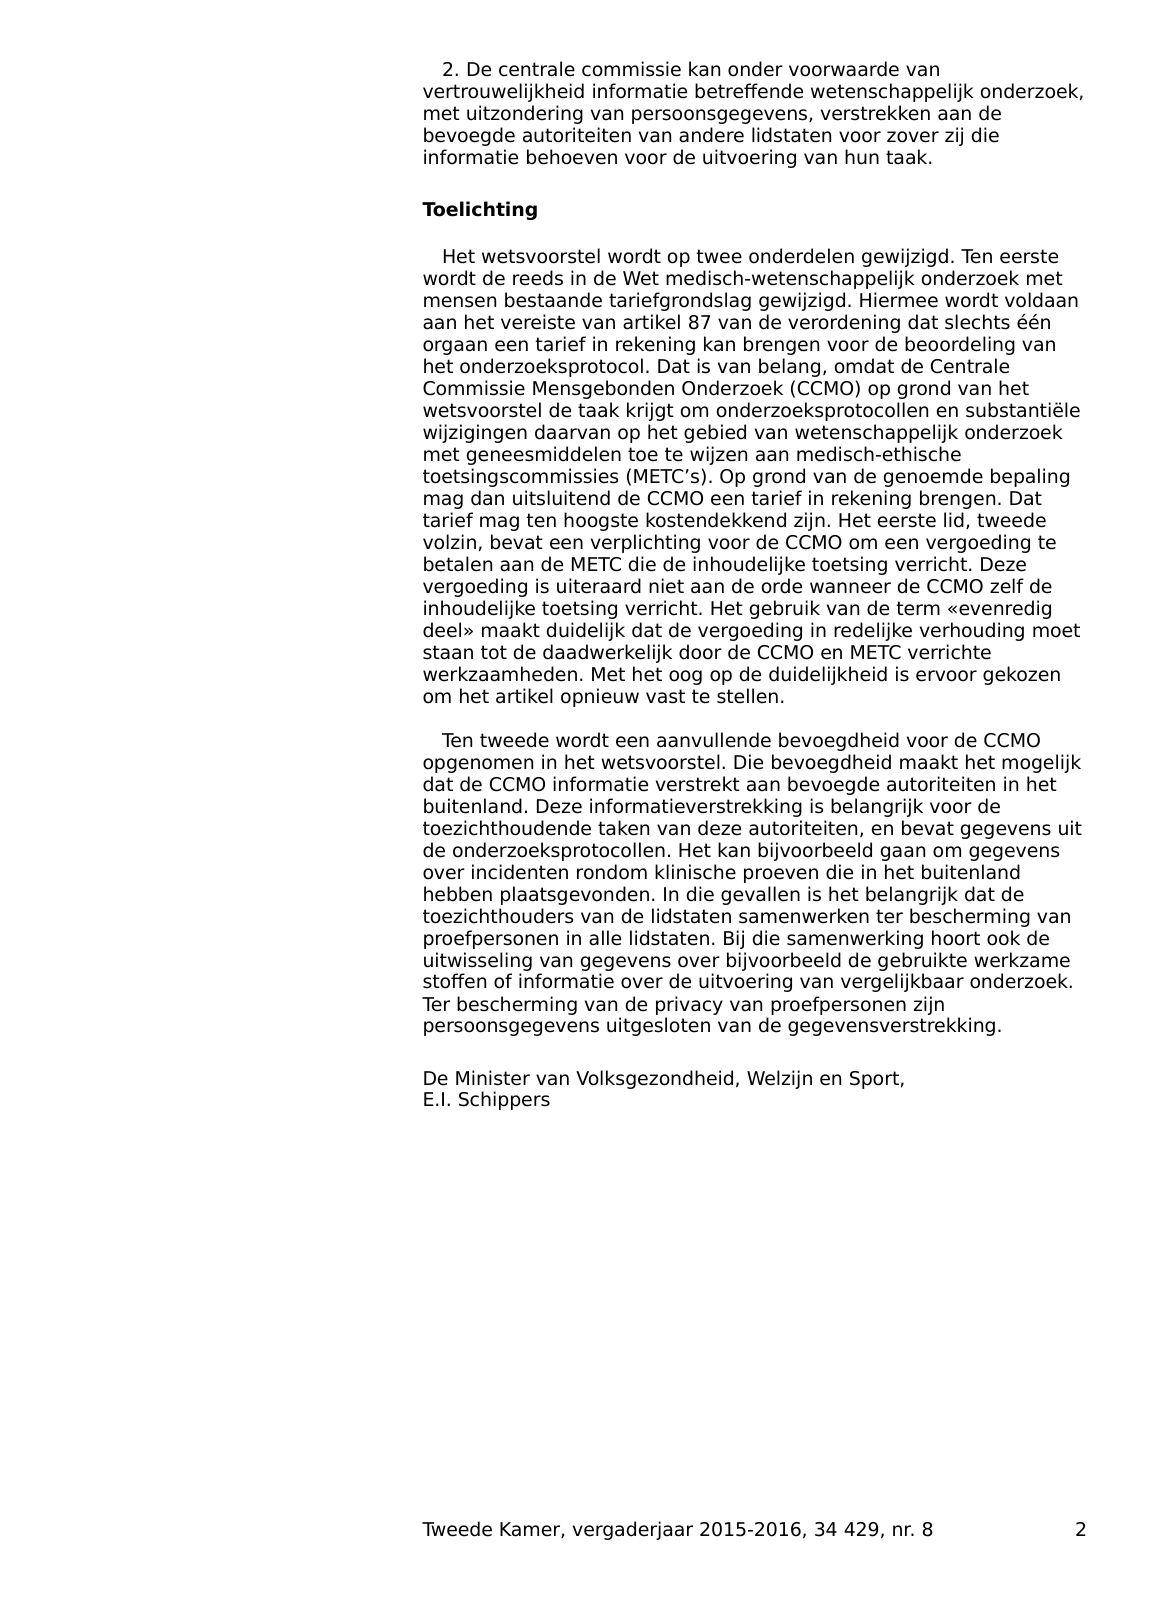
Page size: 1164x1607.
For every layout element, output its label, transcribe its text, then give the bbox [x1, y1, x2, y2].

text 2. De centrale commissie kan onder voorwaarde van vertrouwelijkheid informatie betreffende wetenschappelijk onderzoek, met uitzondering van persoonsgegevens, verstrekken aan de bevoegde autoriteiten van andere lidstaten voor zover zij die informatie behoeven voor de uitvoering van hun taak. [422, 59, 1087, 169]
subtitle Toelichting [422, 199, 1087, 221]
text Ten tweede wordt een aanvullende bevoegdheid voor de CCMO opgenomen in het wetsvoorstel. Die bevoegdheid maakt het mogelijk dat de CCMO informatie verstrekt aan bevoegde autoriteiten in het buitenland. Deze informatieverstrekking is belangrijk voor de toezichthoudende taken van deze autoriteiten, en bevat gegevens uit de onderzoeksprotocollen. Het kan bijvoorbeeld gaan om gegevens over incidenten rondom klinische proeven die in het buitenland hebben plaatsgevonden. In die gevallen is het belangrijk dat de toezichthouders van de lidstaten samenwerken ter bescherming van proefpersonen in alle lidstaten. Bij die samenwerking hoort ook de uitwisseling van gegevens over bijvoorbeeld de gebruikte werkzame stoffen of informatie over de uitvoering van vergelijkbaar onderzoek. Ter bescherming van de privacy van proefpersonen zijn persoonsgegevens uitgesloten van de gegevensverstrekking. [422, 730, 1087, 1037]
text Het wetsvoorstel wordt op twee onderdelen gewijzigd. Ten eerste wordt de reeds in de Wet medisch-wetenschappelijk onderzoek met mensen bestaande tariefgrondslag gewijzigd. Hiermee wordt voldaan aan het vereiste van artikel 87 van de verordening dat slechts één orgaan een tarief in rekening kan brengen voor de beoordeling van het onderzoeksprotocol. Dat is van belang, omdat de Centrale Commissie Mensgebonden Onderzoek (CCMO) op grond van het wetsvoorstel de taak krijgt om onderzoeksprotocollen en substantiële wijzigingen daarvan op het gebied van wetenschappelijk onderzoek met geneesmiddelen toe te wijzen aan medisch-ethische toetsingscommissies (METC’s). Op grond van de genoemde bepaling mag dan uitsluitend de CCMO een tarief in rekening brengen. Dat tarief mag ten hoogste kostendekkend zijn. Het eerste lid, tweede volzin, bevat een verplichting voor de CCMO om een vergoeding te betalen aan de METC die de inhoudelijke toetsing verricht. Deze vergoeding is uiteraard niet aan de orde wanneer de CCMO zelf de inhoudelijke toetsing verricht. Het gebruik van de term «evenredig deel» maakt duidelijk dat de vergoeding in redelijke verhouding moet staan tot de daadwerkelijk door de CCMO en METC verrichte werkzaamheden. Met het oog op de duidelijkheid is ervoor gekozen om het artikel opnieuw vast te stellen. [422, 246, 1087, 707]
text De Minister van Volksgezondheid, Welzijn en Sport, E.I. Schippers [422, 1067, 1087, 1111]
